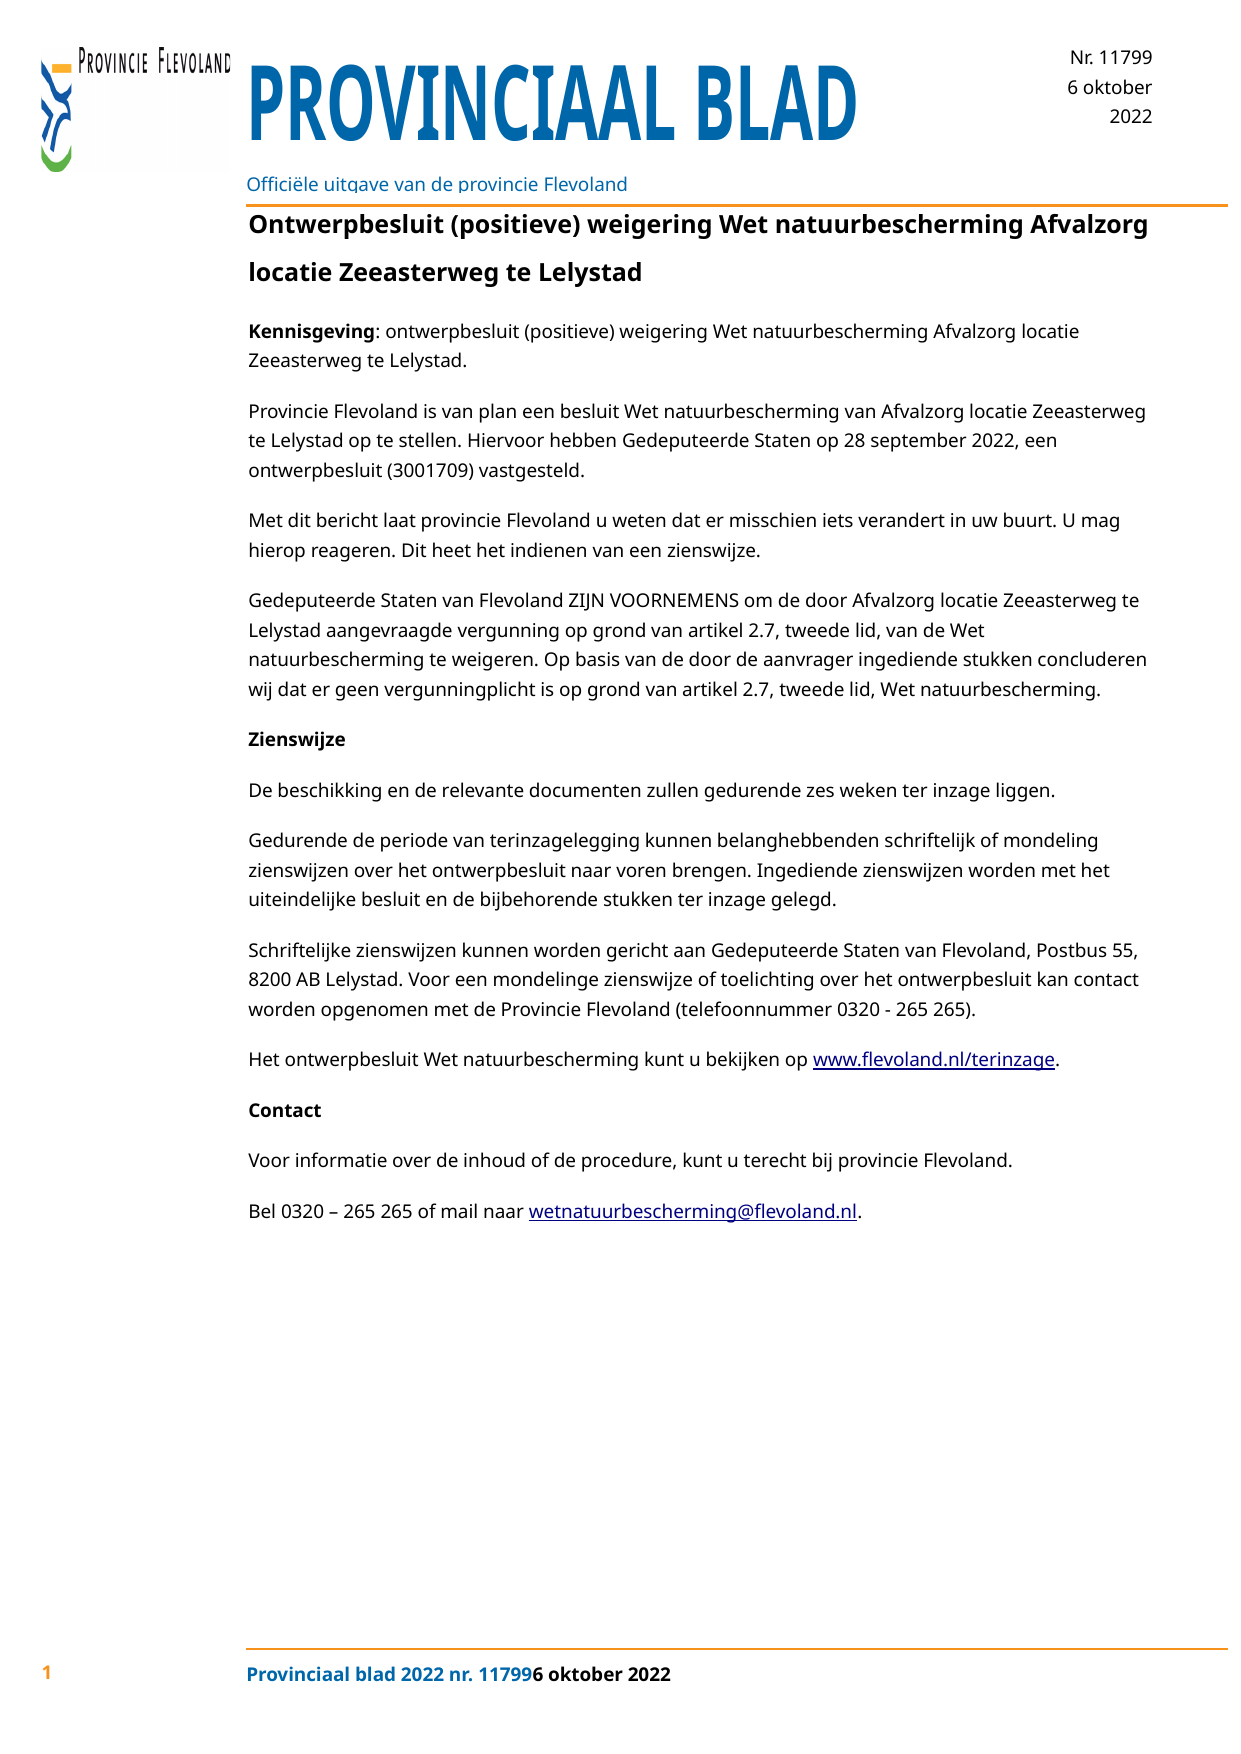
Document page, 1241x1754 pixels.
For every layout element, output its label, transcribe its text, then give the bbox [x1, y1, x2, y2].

text De beschikking en de relevante documenten zullen gedurende zes weken ter inzage liggen. [248, 777, 1152, 803]
text Schriftelijke zienswijzen kunnen worden gericht aan Gedeputeerde Staten van Flevoland, Postbus 55, 8200 AB Lelystad. Voor een mondelinge zienswijze of toelichting over het ontwerpbesluit kan contact worden opgenomen met de Provincie Flevoland (telefoonnummer 0320 - 265 265). [248, 937, 1152, 1022]
text Het ontwerpbesluit Wet natuurbescherming kunt u bekijken op www.flevoland.nl/terinzage. [248, 1047, 1152, 1072]
text Gedurende de periode van terinzagelegging kunnen belanghebbenden schriftelijk of mondeling zienswijzen over het ontwerpbesluit naar voren brengen. Ingediende zienswijzen worden met het uiteindelijke besluit en de bijbehorende stukken ter inzage gelegd. [248, 827, 1152, 912]
text Gedeputeerde Staten van Flevoland ZIJN VOORNEMENS om de door Afvalzorg locatie Zeeasterweg te Lelystad aangevraagde vergunning op grond van artikel 2.7, tweede lid, van de Wet natuurbescherming te weigeren. Op basis van de door de aanvrager ingediende stukken concluderen wij dat er geen vergunningplicht is op grond van artikel 2.7, tweede lid, Wet natuurbescherming. [248, 587, 1152, 702]
text Bel 0320 – 265 265 of mail naar wetnatuurbescherming@flevoland.nl. [248, 1198, 1152, 1224]
text Met dit bericht laat provincie Flevoland u weten dat er misschien iets verandert in uw buurt. U mag hierop reageren. Dit heet het indienen van een zienswijze. [248, 507, 1152, 563]
text Kennisgeving: ontwerpbesluit (positieve) weigering Wet natuurbescherming Afvalzorg locatie Zeeasterweg te Lelystad. [248, 318, 1152, 373]
text Provincie Flevoland is van plan een besluit Wet natuurbescherming van Afvalzorg locatie Zeeasterweg te Lelystad op te stellen. Hiervoor hebben Gedeputeerde Staten op 28 september 2022, een ontwerpbesluit (3001709) vastgesteld. [248, 398, 1152, 483]
text Voor informatie over de inhoud of de procedure, kunt u terecht bij provincie Flevoland. [248, 1147, 1152, 1173]
text Ontwerpbesluit (positieve) weigering Wet natuurbescherming Afvalzorg locatie Zeeasterweg te Lelystad [248, 207, 1152, 288]
text Zienswijze [248, 727, 1152, 752]
text Contact [248, 1097, 1152, 1123]
picture [41, 47, 231, 172]
